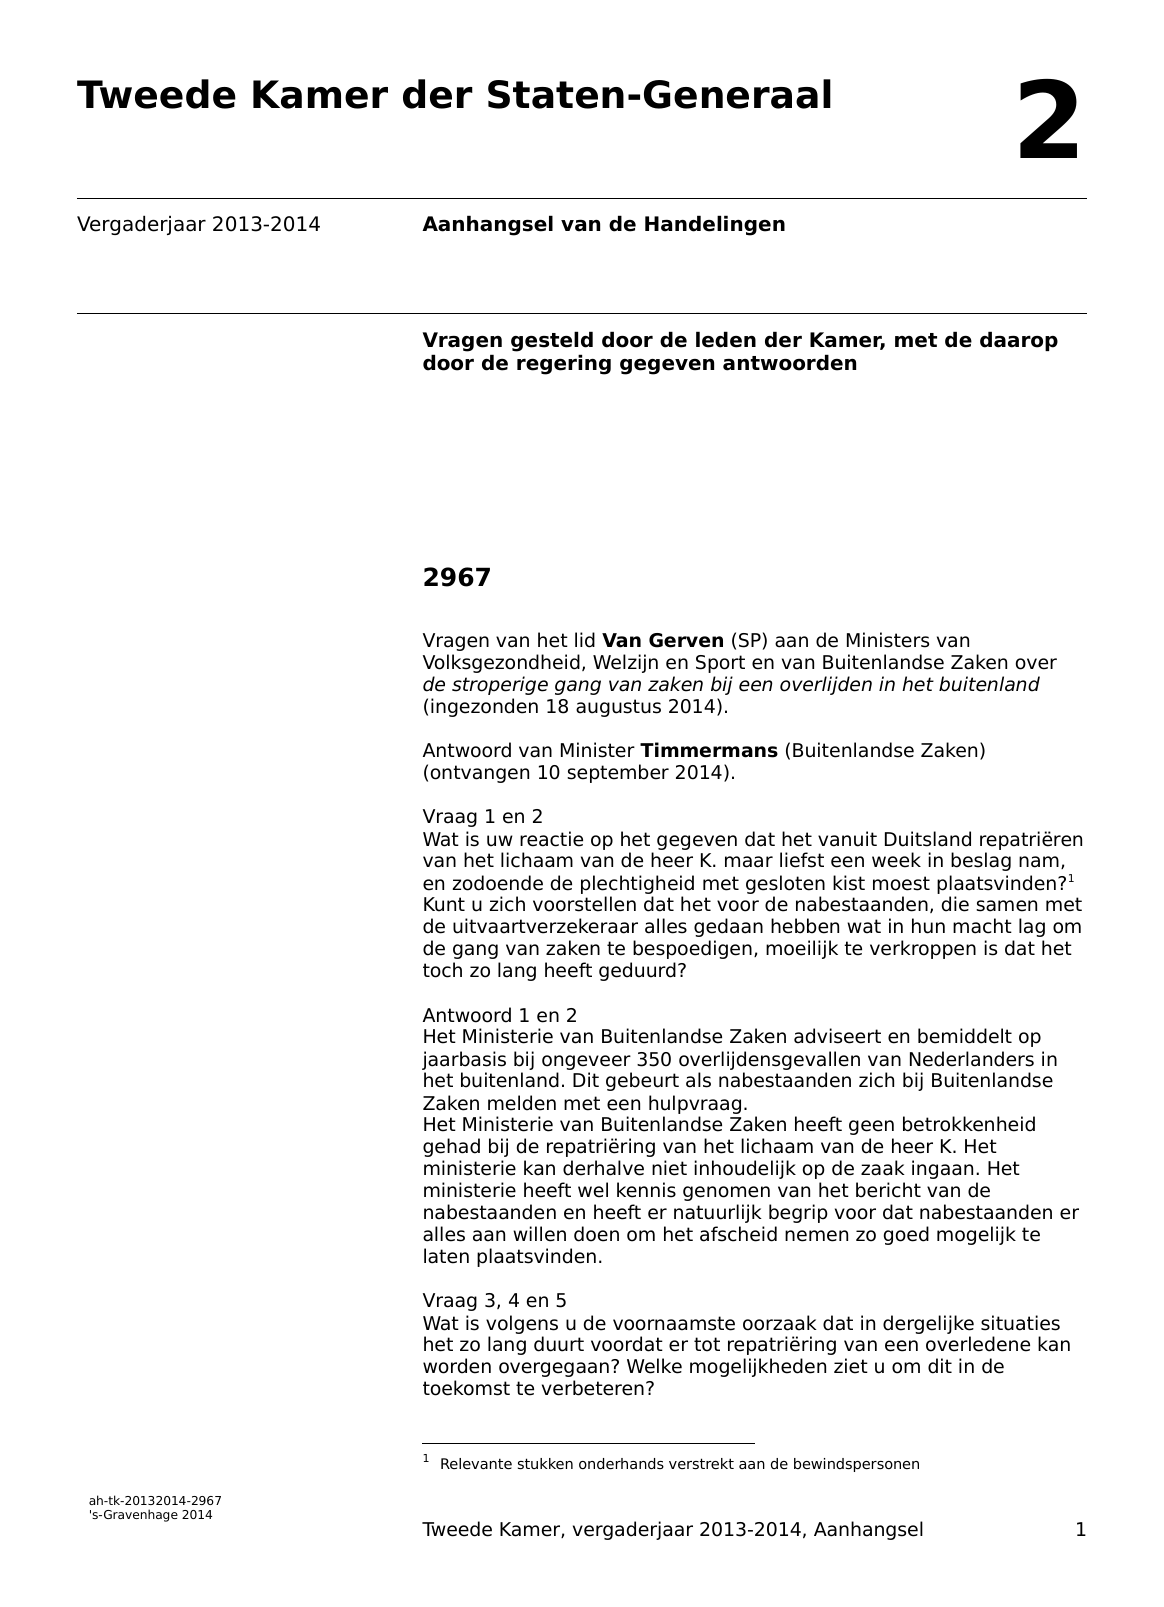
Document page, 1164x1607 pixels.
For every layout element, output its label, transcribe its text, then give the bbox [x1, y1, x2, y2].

table_cell [77, 314, 422, 375]
text ah-tk-20132014-2967 [88, 1494, 323, 1508]
text Vraag 3, 4 en 5 [422, 1290, 1087, 1312]
text Antwoord 1 en 2 [422, 1004, 1087, 1026]
text 2967 [422, 563, 1087, 592]
table_cell Vragen gesteld door de leden der Kamer, met de daarop door de regering gegeven antwoorden [422, 314, 1087, 375]
text Relevante stukken onderhands verstrekt aan de bewindspersonen [422, 1452, 1087, 1474]
text Wat is volgens u de voornaamste oorzaak dat in dergelijke situaties het zo lang duurt voordat er tot repatriëring van een overledene kan worden overgegaan? Welke mogelijkheden ziet u om dit in de toekomst te verbeteren? [422, 1312, 1087, 1400]
text Kunt u zich voorstellen dat het voor de nabestaanden, die samen met de uitvaartverzekeraar alles gedaan hebben wat in hun macht lag om de gang van zaken te bespoedigen, moeilijk te verkroppen is dat het toch zo lang heeft geduurd? [422, 894, 1087, 982]
table_header Tweede Kamer der Staten-Generaal [77, 59, 886, 198]
text Antwoord van Minister Timmermans (Buitenlandse Zaken) (ontvangen 10 september 2014). [422, 740, 1087, 784]
text Vraag 1 en 2 [422, 806, 1087, 828]
text Het Ministerie van Buitenlandse Zaken adviseert en bemiddelt op jaarbasis bij ongeveer 350 overlijdensgevallen van Nederlanders in het buitenland. Dit gebeurt als nabestaanden zich bij Buitenlandse Zaken melden met een hulpvraag. [422, 1026, 1087, 1114]
text Wat is uw reactie op het gegeven dat het vanuit Duitsland repatriëren van het lichaam van de heer K. maar liefst een week in beslag nam, en zodoende de plechtigheid met gesloten kist moest plaatsvinden? [422, 828, 1087, 894]
table_cell Aanhangsel van de Handelingen [422, 199, 1087, 313]
table_cell Vergaderjaar 2013-2014 [77, 199, 422, 313]
text 's-Gravenhage 2014 [88, 1508, 323, 1522]
table_header 2 [886, 59, 1087, 198]
text Het Ministerie van Buitenlandse Zaken heeft geen betrokkenheid gehad bij de repatriëring van het lichaam van de heer K. Het ministerie kan derhalve niet inhoudelijk op de zaak ingaan. Het ministerie heeft wel kennis genomen van het bericht van de nabestaanden en heeft er natuurlijk begrip voor dat nabestaanden er alles aan willen doen om het afscheid nemen zo goed mogelijk te laten plaatsvinden. [422, 1114, 1087, 1268]
text Vragen van het lid Van Gerven (SP) aan de Ministers van Volksgezondheid, Welzijn en Sport en van Buitenlandse Zaken over de stroperige gang van zaken bij een overlijden in het buitenland (ingezonden 18 augustus 2014). [422, 630, 1087, 718]
